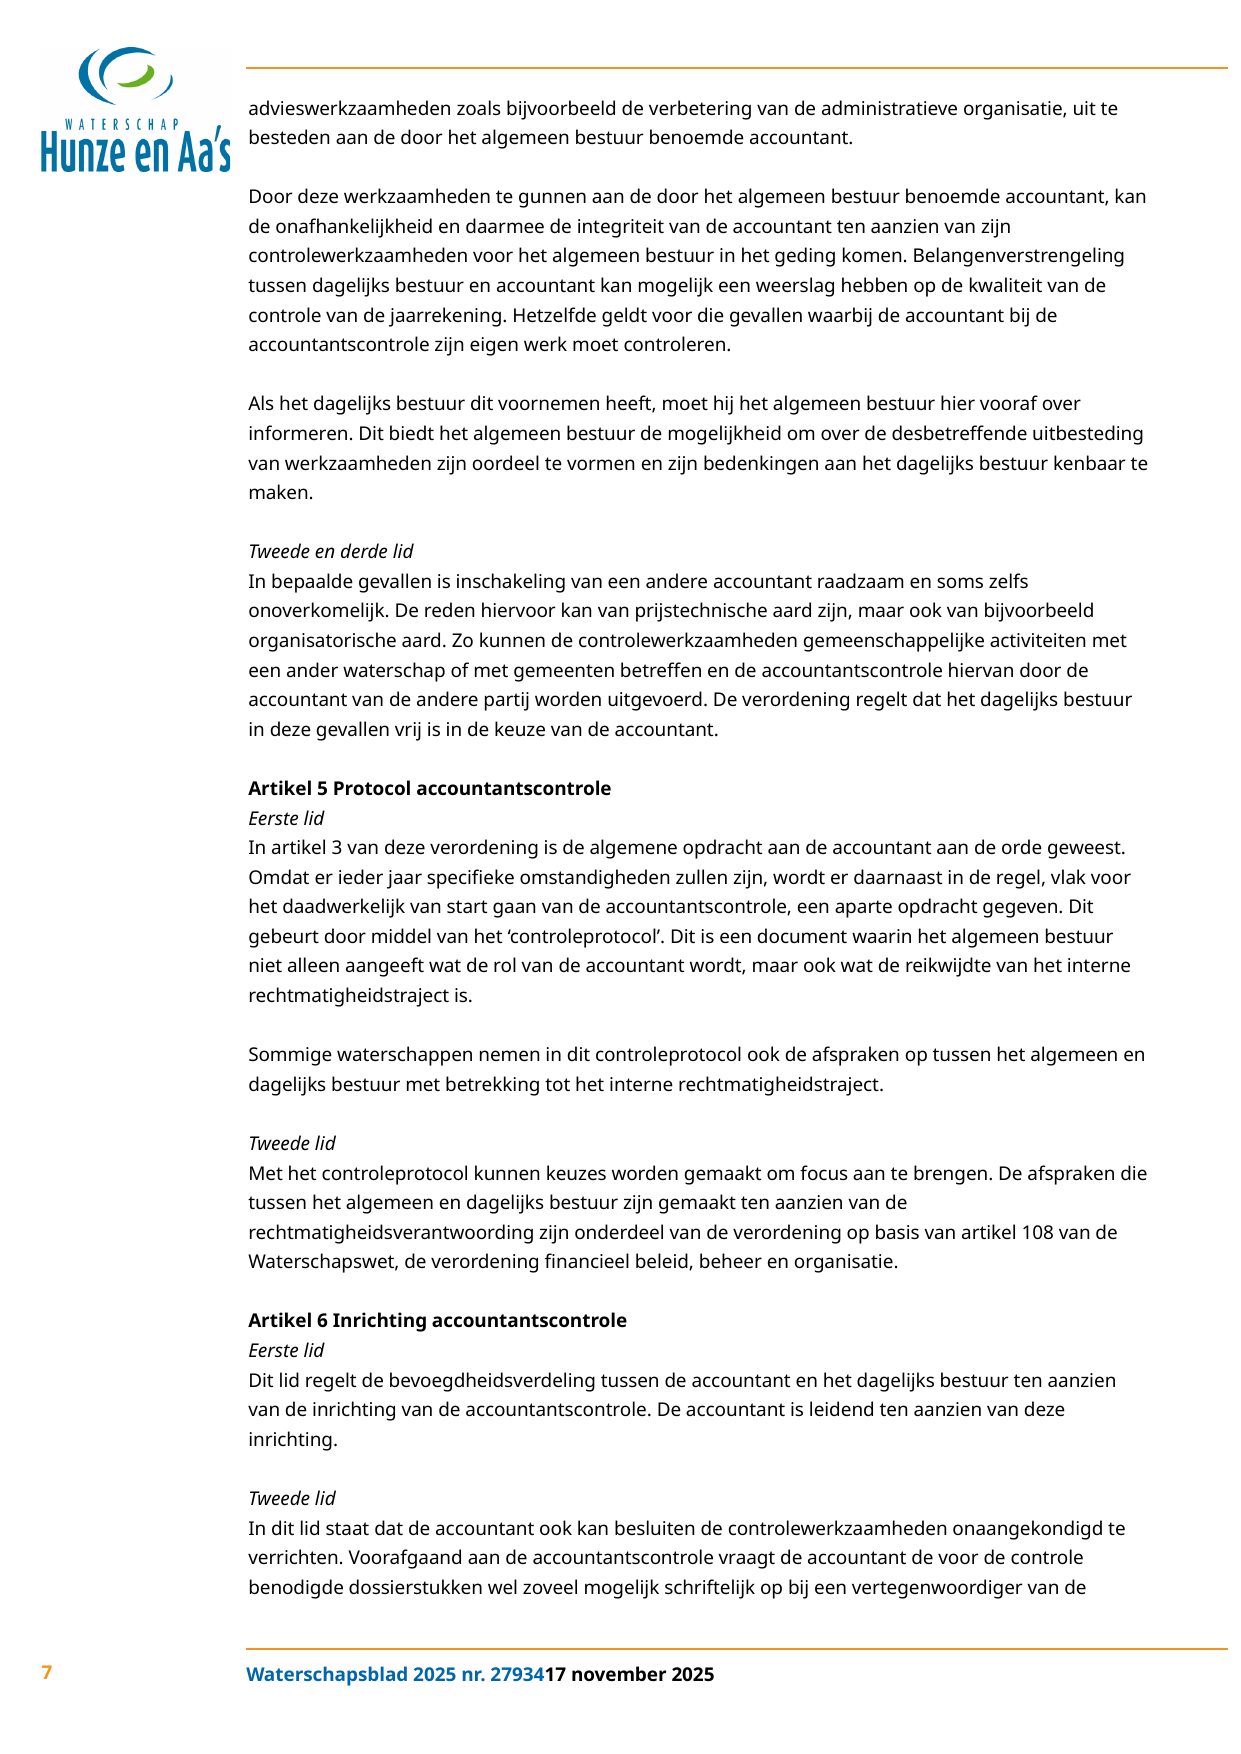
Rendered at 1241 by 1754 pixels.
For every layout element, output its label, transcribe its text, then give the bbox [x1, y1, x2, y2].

text Artikel 6 Inrichting accountantscontrole [248, 1308, 1152, 1333]
picture [226, 145, 231, 156]
text Dit lid regelt de bevoegdheidsverdeling tussen de accountant en het dagelijks bestuur ten aanzien van de inrichting van de accountantscontrole. De accountant is leidend ten aanzien van deze inrichting. [248, 1367, 1152, 1452]
text Door deze werkzaamheden te gunnen aan de door het algemeen bestuur benoemde accountant, kan de onafhankelijkheid en daarmee de integriteit van de accountant ten aanzien van zijn controlewerkzaamheden voor het algemeen bestuur in het geding komen. Belangenverstrengeling tussen dagelijks bestuur en accountant kan mogelijk een weerslag hebben op de kwaliteit van de controle van de jaarrekening. Hetzelfde geldt voor die gevallen waarbij de accountant bij de accountantscontrole zijn eigen werk moet controleren. [248, 183, 1152, 357]
picture [41, 47, 231, 172]
text advieswerkzaamheden zoals bijvoorbeeld de verbetering van de administratieve organisatie, uit te besteden aan de door het algemeen bestuur benoemde accountant. [248, 95, 1152, 150]
text Als het dagelijks bestuur dit voornemen heeft, moet hij het algemeen bestuur hier vooraf over informeren. Dit biedt het algemeen bestuur de mogelijkheid om over de desbetreffende uitbesteding van werkzaamheden zijn oordeel te vormen en zijn bedenkingen aan het dagelijks bestuur kenbaar te maken. [248, 391, 1152, 505]
text Eerste lid [248, 805, 1152, 831]
picture [183, 163, 191, 172]
text Met het controleprotocol kunnen keuzes worden gemaakt om focus aan te brengen. De afspraken die tussen het algemeen en dagelijks bestuur zijn gemaakt ten aanzien van de rechtmatigheidsverantwoording zijn onderdeel van de verordening op basis van artikel 108 van de Waterschapswet, de verordening financieel beleid, beheer en organisatie. [248, 1160, 1152, 1274]
text Artikel 5 Protocol accountantscontrole [248, 775, 1152, 801]
text In dit lid staat dat de accountant ook kan besluiten de controlewerkzaamheden onaangekondigd te verrichten. Voorafgaand aan de accountantscontrole vraagt de accountant de voor de controle benodigde dossierstukken wel zoveel mogelijk schriftelijk op bij een vertegenwoordiger van de [248, 1515, 1152, 1600]
text In bepaalde gevallen is inschakeling van een andere accountant raadzaam en soms zelfs onoverkomelijk. De reden hiervoor kan van prijstechnische aard zijn, maar ook van bijvoorbeeld organisatorische aard. Zo kunnen de controlewerkzaamheden gemeenschappelijke activiteiten met een ander waterschap of met gemeenten betreffen en de accountantscontrole hiervan door de accountant van de andere partij worden uitgevoerd. De verordening regelt dat het dagelijks bestuur in deze gevallen vrij is in de keuze van de accountant. [248, 568, 1152, 742]
text In artikel 3 van deze verordening is de algemene opdracht aan de accountant aan de orde geweest. Omdat er ieder jaar specifieke omstandigheden zullen zijn, wordt er daarnaast in de regel, vlak voor het daadwerkelijk van start gaan van de accountantscontrole, een aparte opdracht gegeven. Dit gebeurt door middel van het ‘controleprotocol’. Dit is een document waarin het algemeen bestuur niet alleen aangeeft wat de rol van de accountant wordt, maar ook wat de reikwijdte van het interne rechtmatigheidstraject is. [248, 834, 1152, 1008]
text Sommige waterschappen nemen in dit controleprotocol ook de afspraken op tussen het algemeen en dagelijks bestuur met betrekking tot het interne rechtmatigheidstraject. [248, 1041, 1152, 1097]
text Tweede lid [248, 1485, 1152, 1511]
picture [47, 154, 51, 172]
text Eerste lid [248, 1337, 1152, 1363]
text Tweede en derde lid [248, 538, 1152, 564]
text Tweede lid [248, 1130, 1152, 1156]
